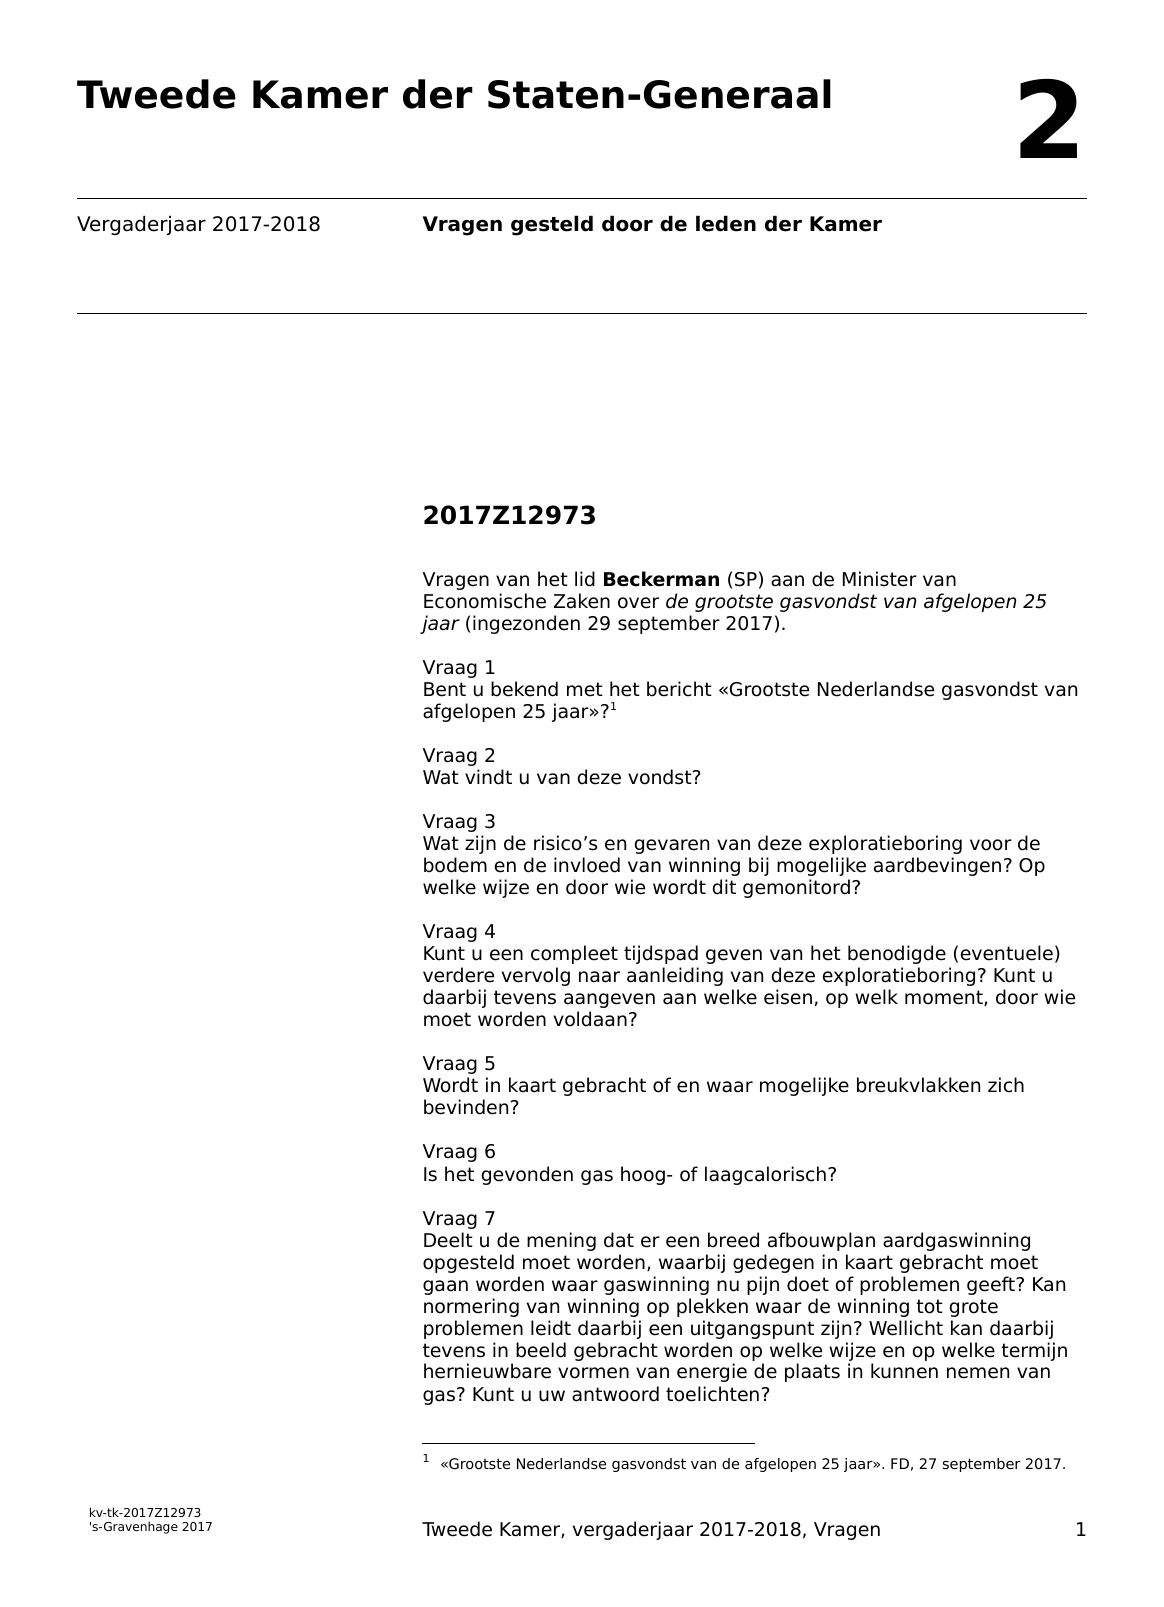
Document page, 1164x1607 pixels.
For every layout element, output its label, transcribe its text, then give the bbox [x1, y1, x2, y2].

text 2017Z12973 [422, 501, 1087, 531]
table_cell Vergaderjaar 2017-2018 [77, 199, 422, 313]
table_header Tweede Kamer der Staten-Generaal [77, 59, 886, 198]
text Vraag 7 [422, 1208, 1087, 1229]
text Bent u bekend met het bericht «Grootste Nederlandse gasvondst van afgelopen 25 jaar»? [422, 679, 1087, 723]
text Vraag 1 [422, 657, 1087, 679]
text Vraag 4 [422, 921, 1087, 943]
text Wordt in kaart gebracht of en waar mogelijke breukvlakken zich bevinden? [422, 1075, 1087, 1119]
text Wat zijn de risico’s en gevaren van deze exploratieboring voor de bodem en de invloed van winning bij mogelijke aardbevingen? Op welke wijze en door wie wordt dit gemonitord? [422, 833, 1087, 899]
text «Grootste Nederlandse gasvondst van de afgelopen 25 jaar». FD, 27 september 2017. [422, 1452, 1087, 1474]
text 's-Gravenhage 2017 [88, 1520, 323, 1534]
text Vraag 3 [422, 811, 1087, 833]
table_cell Vragen gesteld door de leden der Kamer [422, 199, 1087, 313]
text Vraag 6 [422, 1141, 1087, 1163]
text Vragen van het lid Beckerman (SP) aan de Minister van Economische Zaken over de grootste gasvondst van afgelopen 25 jaar (ingezonden 29 september 2017). [422, 569, 1087, 635]
text Kunt u een compleet tijdspad geven van het benodigde (eventuele) verdere vervolg naar aanleiding van deze exploratieboring? Kunt u daarbij tevens aangeven aan welke eisen, op welk moment, door wie moet worden voldaan? [422, 943, 1087, 1031]
text Deelt u de mening dat er een breed afbouwplan aardgaswinning opgesteld moet worden, waarbij gedegen in kaart gebracht moet gaan worden waar gaswinning nu pijn doet of problemen geeft? Kan normering van winning op plekken waar de winning tot grote problemen leidt daarbij een uitgangspunt zijn? Wellicht kan daarbij tevens in beeld gebracht worden op welke wijze en op welke termijn hernieuwbare vormen van energie de plaats in kunnen nemen van gas? Kunt u uw antwoord toelichten? [422, 1229, 1087, 1405]
text Vraag 5 [422, 1053, 1087, 1075]
text Is het gevonden gas hoog- of laagcalorisch? [422, 1163, 1087, 1185]
table_header 2 [886, 59, 1087, 198]
text Vraag 2 [422, 745, 1087, 767]
text kv-tk-2017Z12973 [88, 1506, 323, 1520]
text Wat vindt u van deze vondst? [422, 767, 1087, 789]
